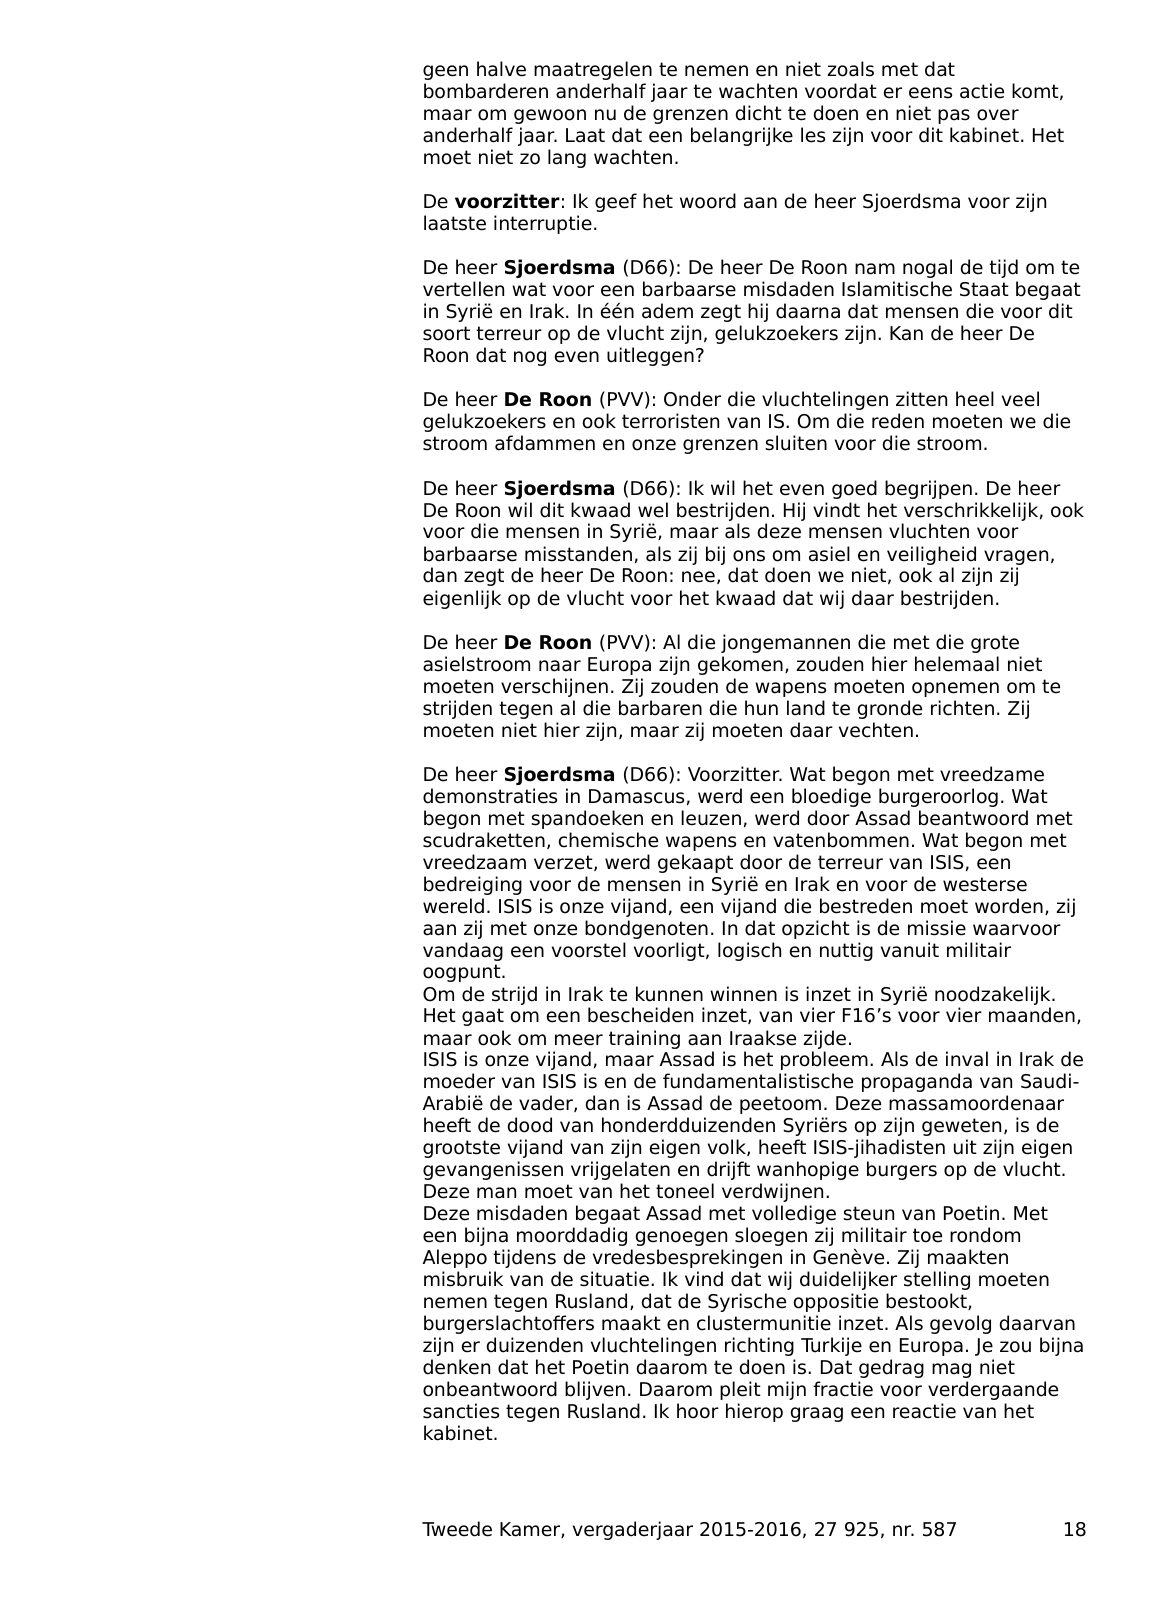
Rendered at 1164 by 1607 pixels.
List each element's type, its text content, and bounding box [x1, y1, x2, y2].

text geen halve maatregelen te nemen en niet zoals met dat bombarderen anderhalf jaar te wachten voordat er eens actie komt, maar om gewoon nu de grenzen dicht te doen en niet pas over anderhalf jaar. Laat dat een belangrijke les zijn voor dit kabinet. Het moet niet zo lang wachten. [422, 59, 1087, 169]
text De heer Sjoerdsma (D66): Ik wil het even goed begrijpen. De heer De Roon wil dit kwaad wel bestrijden. Hij vindt het verschrikkelijk, ook voor die mensen in Syrië, maar als deze mensen vluchten voor barbaarse misstanden, als zij bij ons om asiel en veiligheid vragen, dan zegt de heer De Roon: nee, dat doen we niet, ook al zijn zij eigenlijk op de vlucht voor het kwaad dat wij daar bestrijden. [422, 477, 1087, 609]
text De heer De Roon (PVV): Onder die vluchtelingen zitten heel veel gelukzoekers en ook terroristen van IS. Om die reden moeten we die stroom afdammen en onze grenzen sluiten voor die stroom. [422, 389, 1087, 455]
text De heer Sjoerdsma (D66): De heer De Roon nam nogal de tijd om te vertellen wat voor een barbaarse misdaden Islamitische Staat begaat in Syrië en Irak. In één adem zegt hij daarna dat mensen die voor dit soort terreur op de vlucht zijn, gelukzoekers zijn. Kan de heer De Roon dat nog even uitleggen? [422, 257, 1087, 367]
text De voorzitter: Ik geef het woord aan de heer Sjoerdsma voor zijn laatste interruptie. [422, 191, 1087, 235]
text Deze misdaden begaat Assad met volledige steun van Poetin. Met een bijna moorddadig genoegen sloegen zij militair toe rondom Aleppo tijdens de vredesbesprekingen in Genève. Zij maakten misbruik van de situatie. Ik vind dat wij duidelijker stelling moeten nemen tegen Rusland, dat de Syrische oppositie bestookt, burgerslachtoffers maakt en clustermunitie inzet. Als gevolg daarvan zijn er duizenden vluchtelingen richting Turkije en Europa. Je zou bijna denken dat het Poetin daarom te doen is. Dat gedrag mag niet onbeantwoord blijven. Daarom pleit mijn fractie voor verdergaande sancties tegen Rusland. Ik hoor hierop graag een reactie van het kabinet. [422, 1203, 1087, 1445]
text Om de strijd in Irak te kunnen winnen is inzet in Syrië noodzakelijk. Het gaat om een bescheiden inzet, van vier F16’s voor vier maanden, maar ook om meer training aan Iraakse zijde. [422, 983, 1087, 1049]
text De heer De Roon (PVV): Al die jongemannen die met die grote asielstroom naar Europa zijn gekomen, zouden hier helemaal niet moeten verschijnen. Zij zouden de wapens moeten opnemen om te strijden tegen al die barbaren die hun land te gronde richten. Zij moeten niet hier zijn, maar zij moeten daar vechten. [422, 632, 1087, 741]
text ISIS is onze vijand, maar Assad is het probleem. Als de inval in Irak de moeder van ISIS is en de fundamentalistische propaganda van Saudi-Arabië de vader, dan is Assad de peetoom. Deze massamoordenaar heeft de dood van honderdduizenden Syriërs op zijn geweten, is de grootste vijand van zijn eigen volk, heeft ISIS-jihadisten uit zijn eigen gevangenissen vrijgelaten en drijft wanhopige burgers op de vlucht. Deze man moet van het toneel verdwijnen. [422, 1049, 1087, 1203]
text De heer Sjoerdsma (D66): Voorzitter. Wat begon met vreedzame demonstraties in Damascus, werd een bloedige burgeroorlog. Wat begon met spandoeken en leuzen, werd door Assad beantwoord met scudraketten, chemische wapens en vatenbommen. Wat begon met vreedzaam verzet, werd gekaapt door de terreur van ISIS, een bedreiging voor de mensen in Syrië en Irak en voor de westerse wereld. ISIS is onze vijand, een vijand die bestreden moet worden, zij aan zij met onze bondgenoten. In dat opzicht is de missie waarvoor vandaag een voorstel voorligt, logisch en nuttig vanuit militair oogpunt. [422, 764, 1087, 983]
